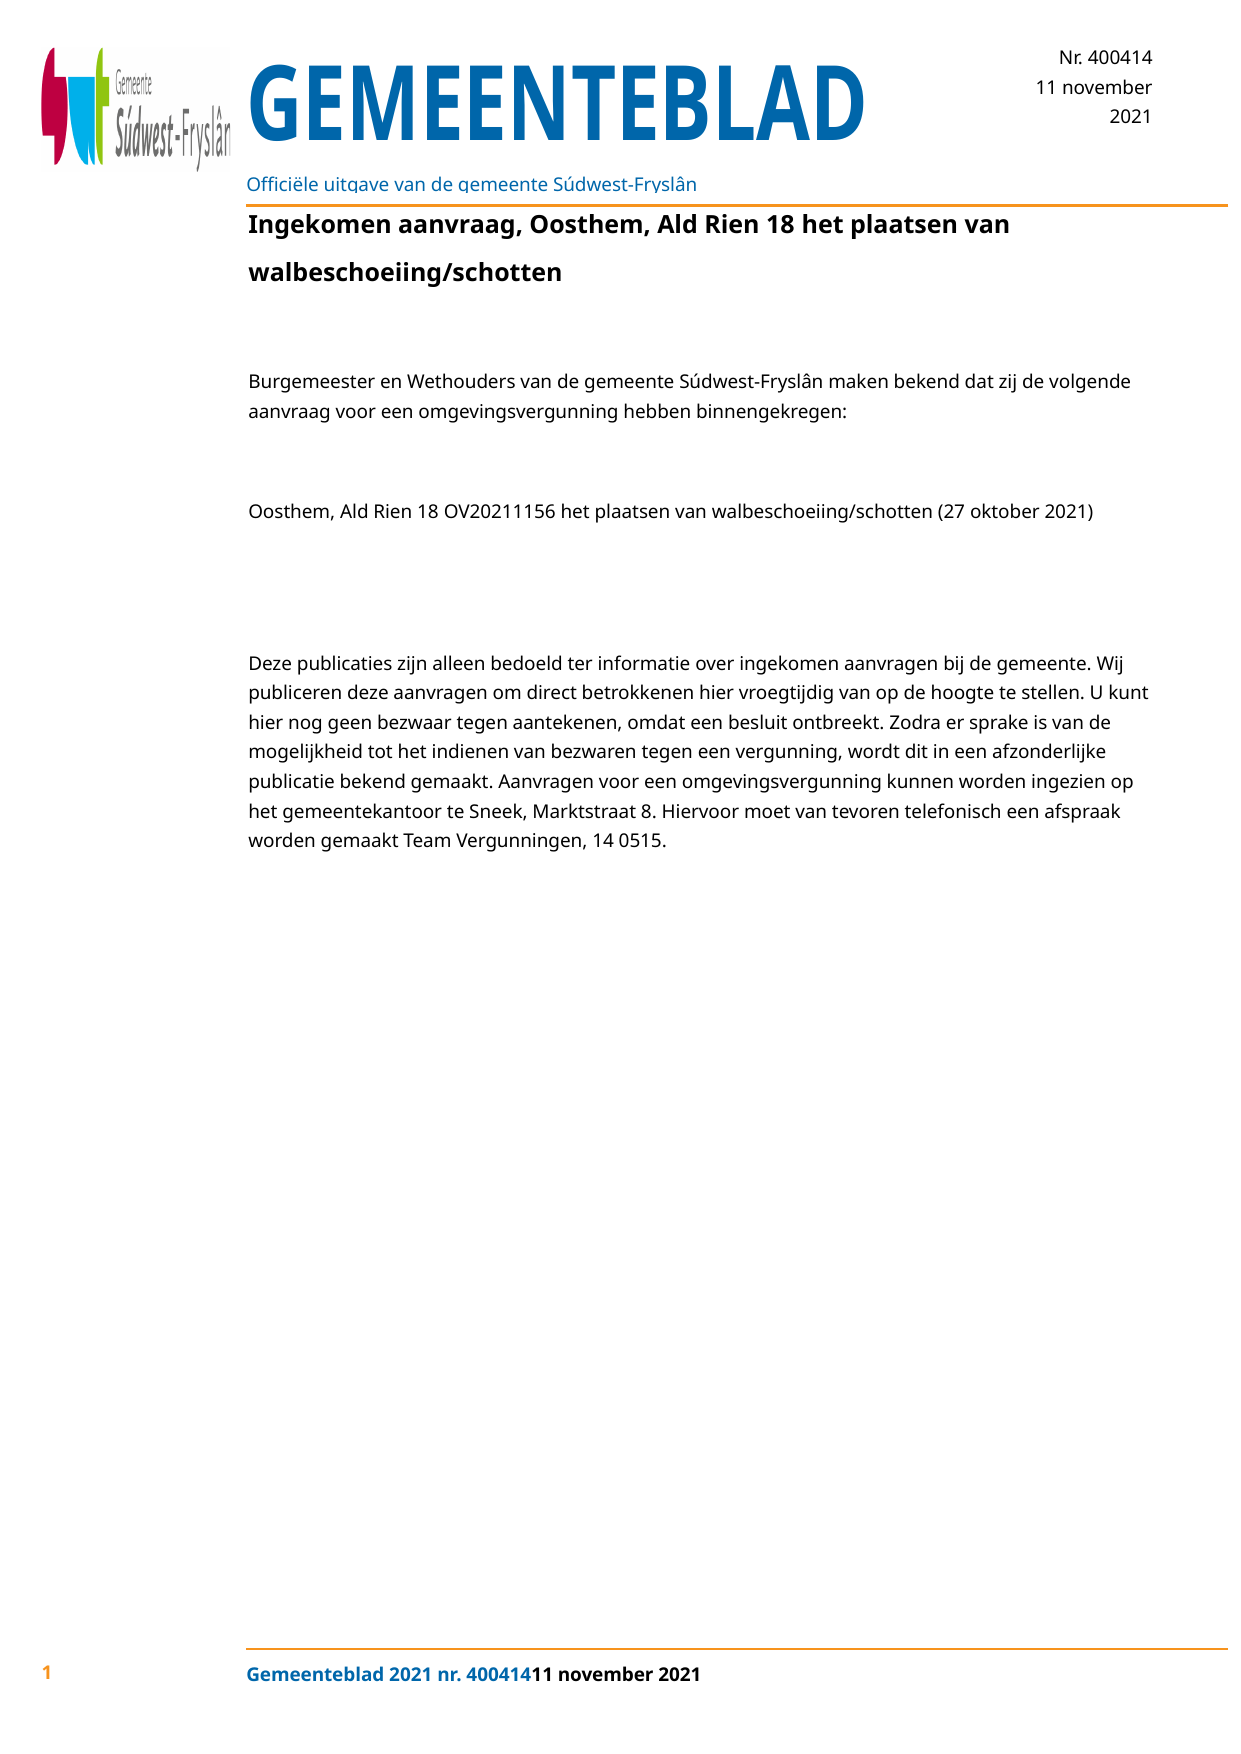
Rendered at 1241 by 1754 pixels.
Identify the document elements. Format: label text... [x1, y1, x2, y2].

text Burgemeester en Wethouders van de gemeente Súdwest-Fryslân maken bekend dat zij de volgende aanvraag voor een omgevingsvergunning hebben binnengekregen: [248, 368, 1152, 424]
picture [41, 47, 231, 172]
text Oosthem, Ald Rien 18 OV20211156 het plaatsen van walbeschoeiing/schotten (27 oktober 2021) [248, 499, 1152, 524]
text Ingekomen aanvraag, Oosthem, Ald Rien 18 het plaatsen van walbeschoeiing/schotten [248, 207, 1152, 288]
text Deze publicaties zijn alleen bedoeld ter informatie over ingekomen aanvragen bij de gemeente. Wij publiceren deze aanvragen om direct betrokkenen hier vroegtijdig van op de hoogte te stellen. U kunt hier nog geen bezwaar tegen aantekenen, omdat een besluit ontbreekt. Zodra er sprake is van de mogelijkheid tot het indienen van bezwaren tegen een vergunning, wordt dit in een afzonderlijke publicatie bekend gemaakt. Aanvragen voor een omgevingsvergunning kunnen worden ingezien op het gemeentekantoor te Sneek, Marktstraat 8. Hiervoor moet van tevoren telefonisch een afspraak worden gemaakt Team Vergunningen, 14 0515. [248, 650, 1152, 853]
